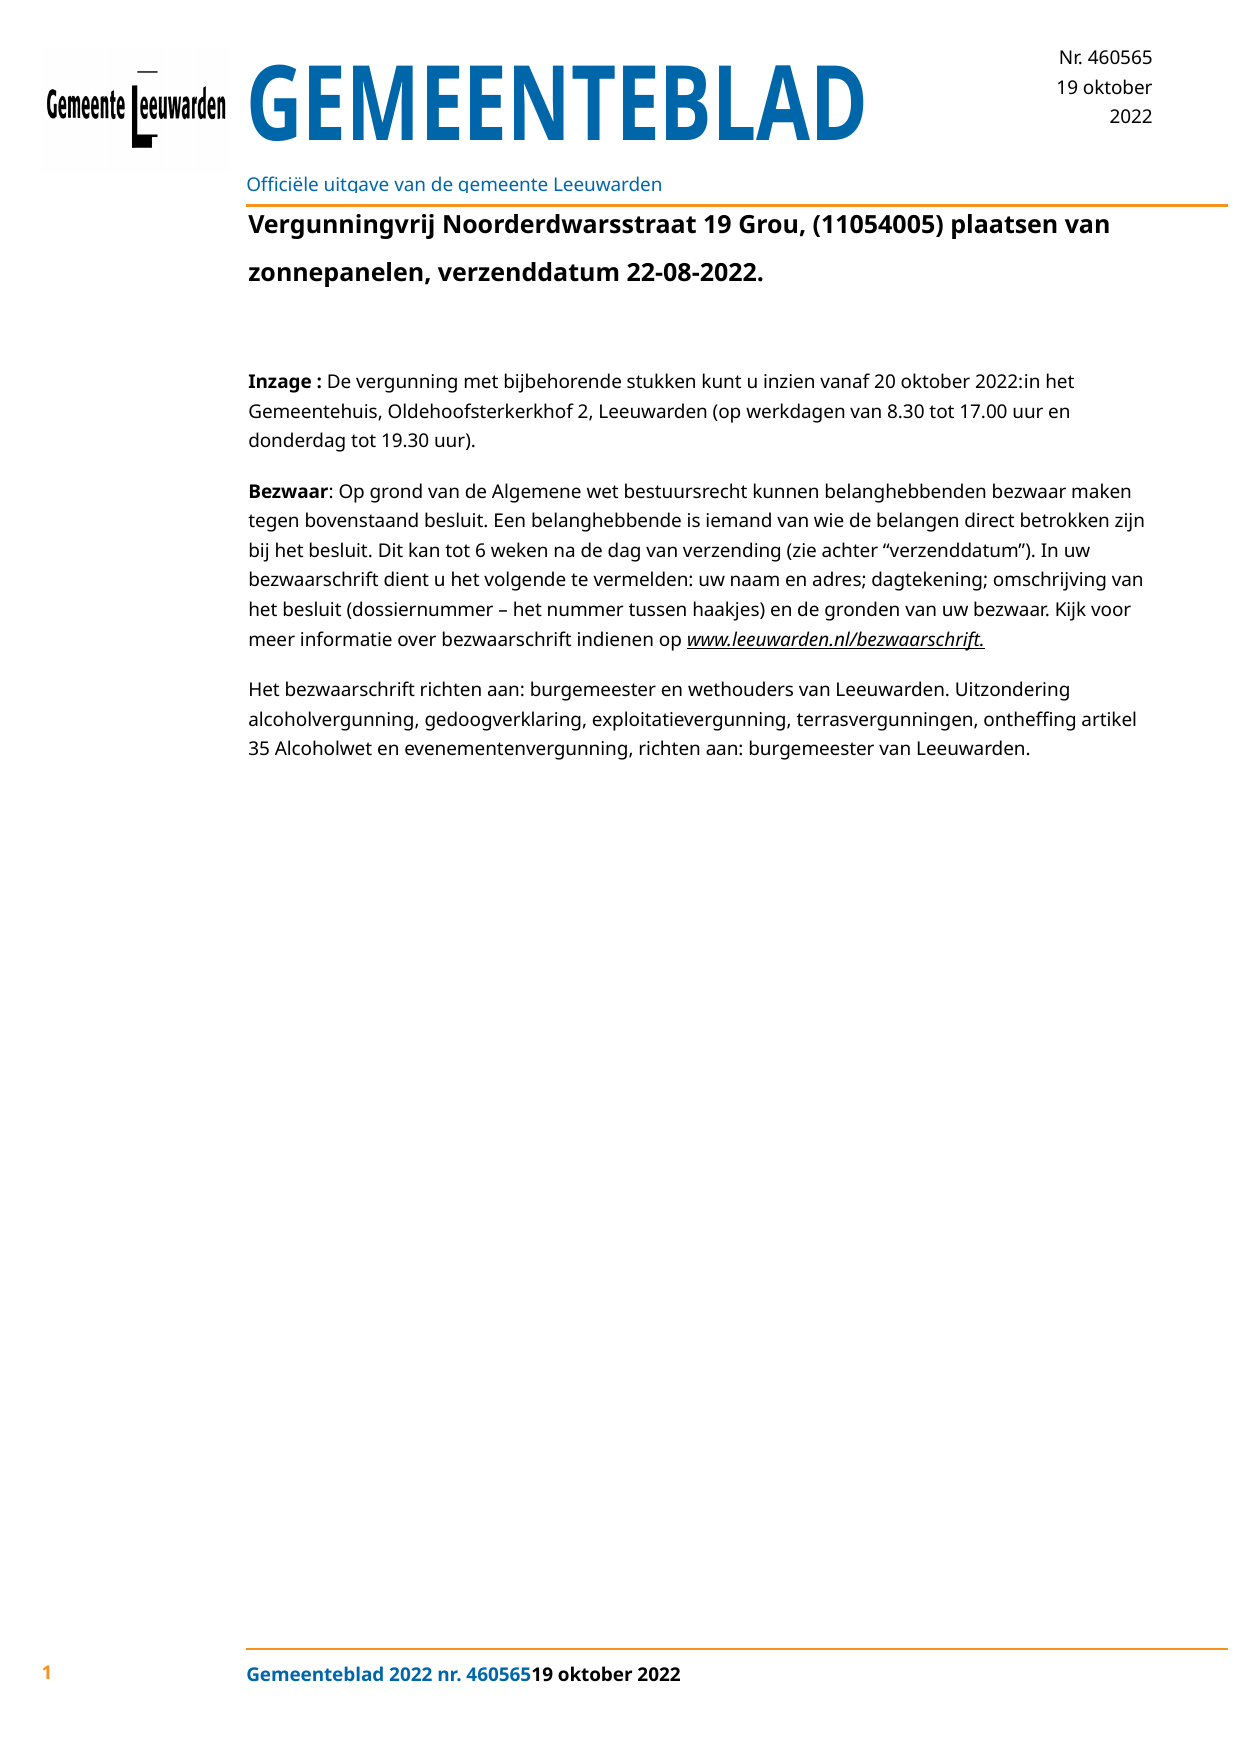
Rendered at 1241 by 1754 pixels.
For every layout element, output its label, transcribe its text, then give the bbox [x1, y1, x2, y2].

text Inzage : De vergunning met bijbehorende stukken kunt u inzien vanaf 20 oktober 2022:in het Gemeentehuis, Oldehoofsterkerkhof 2, Leeuwarden (op werkdagen van 8.30 tot 17.00 uur en donderdag tot 19.30 uur). [248, 368, 1152, 453]
text Vergunningvrij Noorderdwarsstraat 19 Grou, (11054005) plaatsen van zonnepanelen, verzenddatum 22-08-2022. [248, 207, 1152, 288]
picture [41, 47, 231, 172]
text Het bezwaarschrift richten aan: burgemeester en wethouders van Leeuwarden. Uitzondering alcoholvergunning, gedoogverklaring, exploitatievergunning, terrasvergunningen, ontheffing artikel 35 Alcoholwet en evenementenvergunning, richten aan: burgemeester van Leeuwarden. [248, 676, 1152, 761]
text Bezwaar: Op grond van de Algemene wet bestuursrecht kunnen belanghebbenden bezwaar maken tegen bovenstaand besluit. Een belanghebbende is iemand van wie de belangen direct betrokken zijn bij het besluit. Dit kan tot 6 weken na de dag van verzending (zie achter “verzenddatum”). In uw bezwaarschrift dient u het volgende te vermelden: uw naam en adres; dagtekening; omschrijving van het besluit (dossiernummer – het nummer tussen haakjes) en de gronden van uw bezwaar. Kijk voor meer informatie over bezwaarschrift indienen op www.leeuwarden.nl/bezwaarschrift. [248, 478, 1152, 652]
